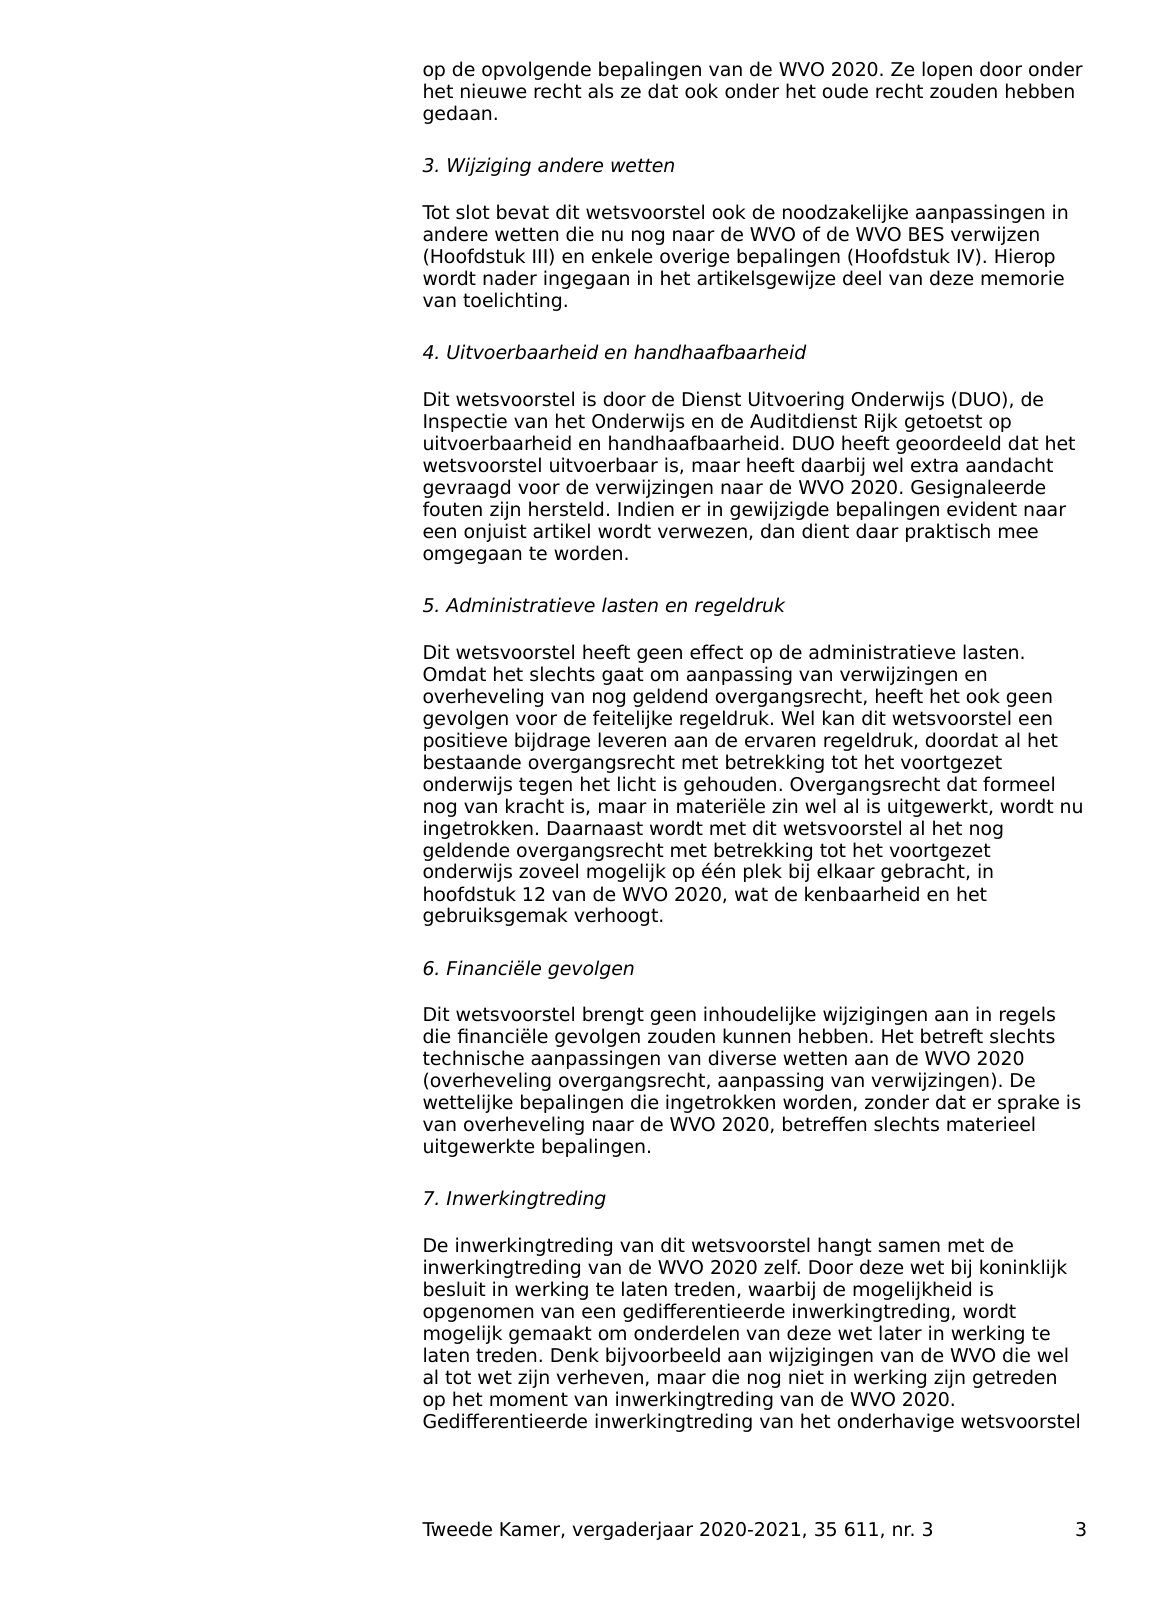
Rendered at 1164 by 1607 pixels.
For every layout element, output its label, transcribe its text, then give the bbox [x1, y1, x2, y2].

text Dit wetsvoorstel brengt geen inhoudelijke wijzigingen aan in regels die financiële gevolgen zouden kunnen hebben. Het betreft slechts technische aanpassingen van diverse wetten aan de WVO 2020 (overheveling overgangsrecht, aanpassing van verwijzingen). De wettelijke bepalingen die ingetrokken worden, zonder dat er sprake is van overheveling naar de WVO 2020, betreffen slechts materieel uitgewerkte bepalingen. [422, 1004, 1087, 1158]
subtitle 6. Financiële gevolgen [422, 957, 1087, 979]
text Dit wetsvoorstel heeft geen effect op de administratieve lasten. Omdat het slechts gaat om aanpassing van verwijzingen en overheveling van nog geldend overgangsrecht, heeft het ook geen gevolgen voor de feitelijke regeldruk. Wel kan dit wetsvoorstel een positieve bijdrage leveren aan de ervaren regeldruk, doordat al het bestaande overgangsrecht met betrekking tot het voortgezet onderwijs tegen het licht is gehouden. Overgangsrecht dat formeel nog van kracht is, maar in materiële zin wel al is uitgewerkt, wordt nu ingetrokken. Daarnaast wordt met dit wetsvoorstel al het nog geldende overgangsrecht met betrekking tot het voortgezet onderwijs zoveel mogelijk op één plek bij elkaar gebracht, in hoofdstuk 12 van de WVO 2020, wat de kenbaarheid en het gebruiksgemak verhoogt. [422, 642, 1087, 927]
text Dit wetsvoorstel is door de Dienst Uitvoering Onderwijs (DUO), de Inspectie van het Onderwijs en de Auditdienst Rijk getoetst op uitvoerbaarheid en handhaafbaarheid. DUO heeft geoordeeld dat het wetsvoorstel uitvoerbaar is, maar heeft daarbij wel extra aandacht gevraagd voor de verwijzingen naar de WVO 2020. Gesignaleerde fouten zijn hersteld. Indien er in gewijzigde bepalingen evident naar een onjuist artikel wordt verwezen, dan dient daar praktisch mee omgegaan te worden. [422, 389, 1087, 565]
subtitle 7. Inwerkingtreding [422, 1188, 1087, 1210]
text Tot slot bevat dit wetsvoorstel ook de noodzakelijke aanpassingen in andere wetten die nu nog naar de WVO of de WVO BES verwijzen (Hoofdstuk III) en enkele overige bepalingen (Hoofdstuk IV). Hierop wordt nader ingegaan in het artikelsgewijze deel van deze memorie van toelichting. [422, 202, 1087, 312]
subtitle 4. Uitvoerbaarheid en handhaafbaarheid [422, 342, 1087, 364]
subtitle 3. Wijziging andere wetten [422, 155, 1087, 177]
text De inwerkingtreding van dit wetsvoorstel hangt samen met de inwerkingtreding van de WVO 2020 zelf. Door deze wet bij koninklijk besluit in werking te laten treden, waarbij de mogelijkheid is opgenomen van een gedifferentieerde inwerkingtreding, wordt mogelijk gemaakt om onderdelen van deze wet later in werking te laten treden. Denk bijvoorbeeld aan wijzigingen van de WVO die wel al tot wet zijn verheven, maar die nog niet in werking zijn getreden op het moment van inwerkingtreding van de WVO 2020. Gedifferentieerde inwerkingtreding van het onderhavige wetsvoorstel [422, 1235, 1087, 1433]
subtitle 5. Administratieve lasten en regeldruk [422, 595, 1087, 617]
text op de opvolgende bepalingen van de WVO 2020. Ze lopen door onder het nieuwe recht als ze dat ook onder het oude recht zouden hebben gedaan. [422, 59, 1087, 125]
